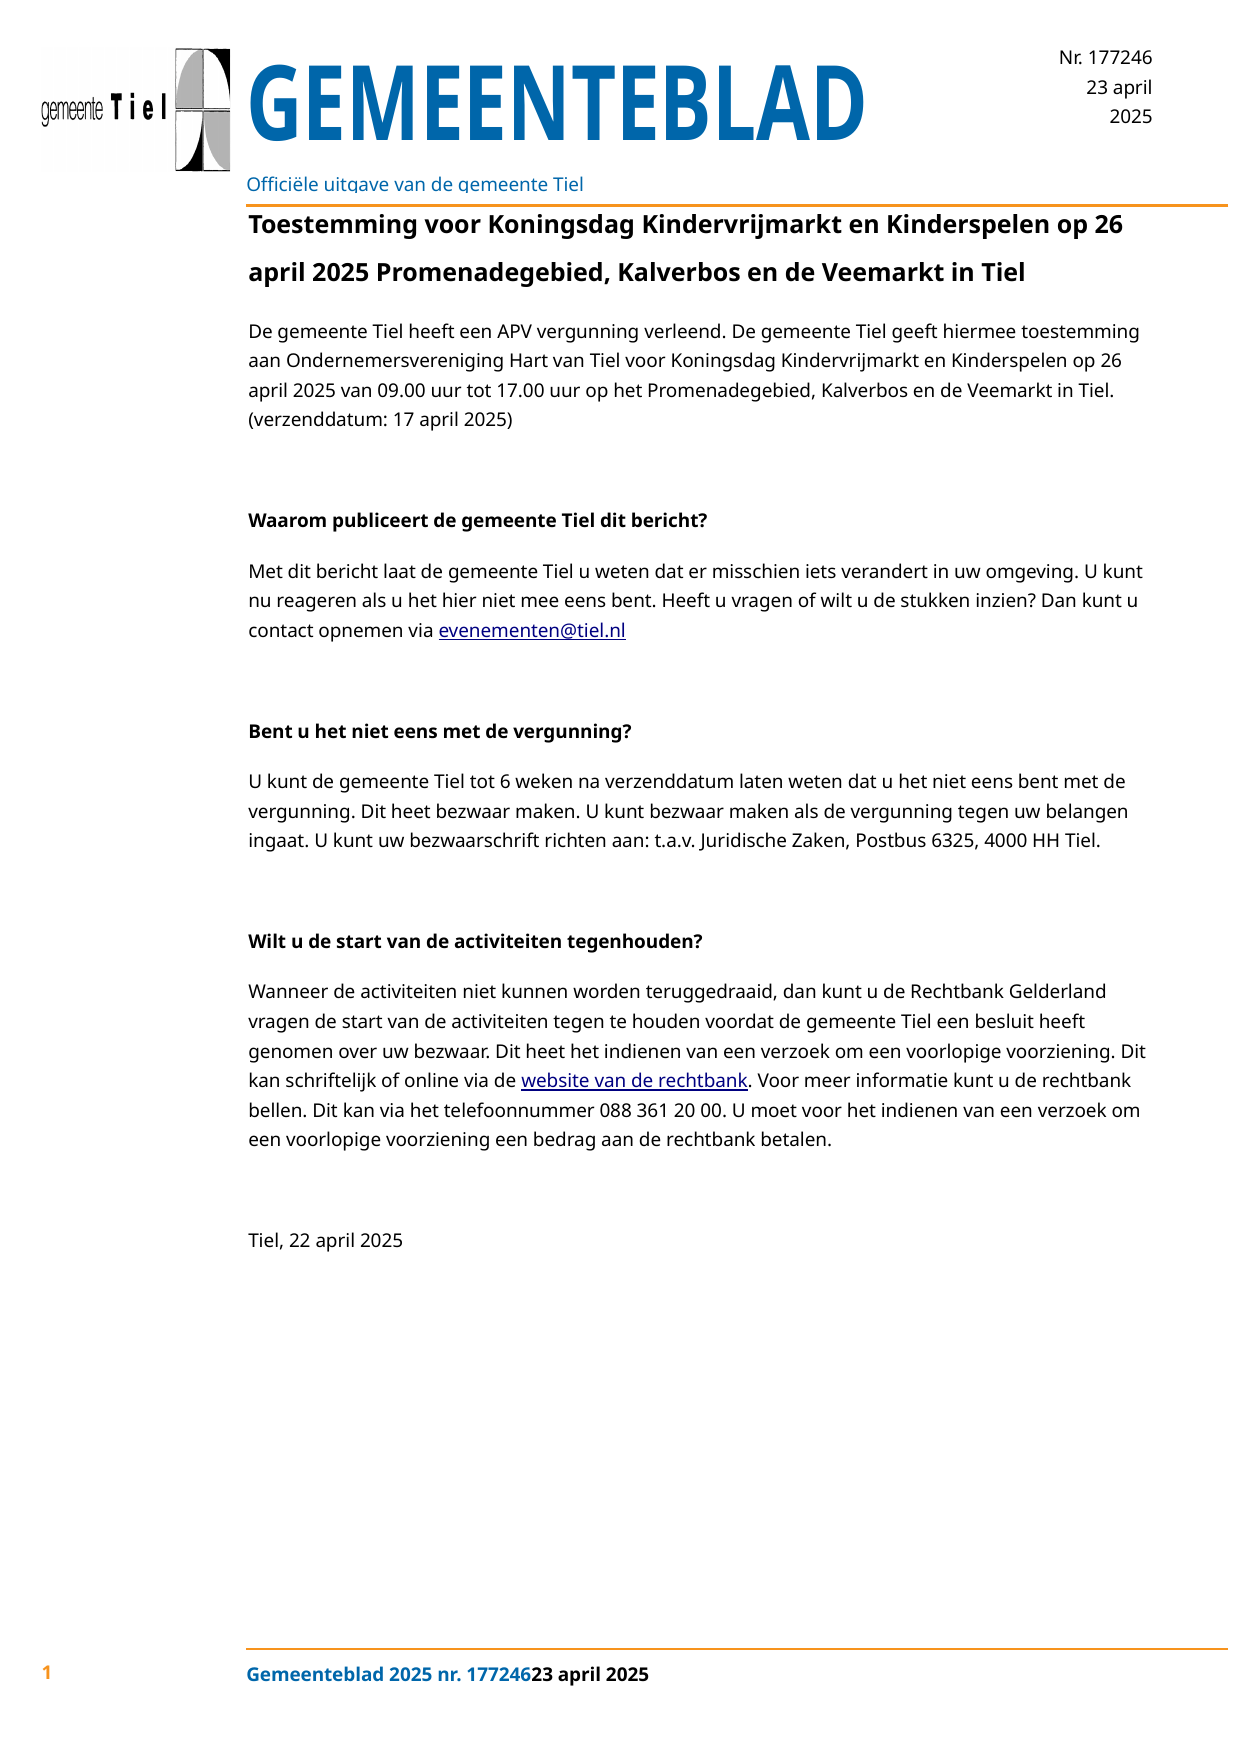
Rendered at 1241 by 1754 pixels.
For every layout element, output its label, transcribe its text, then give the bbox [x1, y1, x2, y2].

text Wanneer de activiteiten niet kunnen worden teruggedraaid, dan kunt u de Rechtbank Gelderland vragen de start van de activiteiten tegen te houden voordat de gemeente Tiel een besluit heeft genomen over uw bezwaar. Dit heet het indienen van een verzoek om een voorlopige voorziening. Dit kan schriftelijk of online via de website van de rechtbank. Voor meer informatie kunt u de rechtbank bellen. Dit kan via het telefoonnummer 088 361 20 00. U moet voor het indienen van een verzoek om een voorlopige voorziening een bedrag aan de rechtbank betalen. [248, 979, 1152, 1152]
text Toestemming voor Koningsdag Kindervrijmarkt en Kinderspelen op 26 april 2025 Promenadegebied, Kalverbos en de Veemarkt in Tiel [248, 207, 1152, 288]
text Tiel, 22 april 2025 [248, 1227, 1152, 1253]
text Waarom publiceert de gemeente Tiel dit bericht? [248, 507, 1152, 533]
text De gemeente Tiel heeft een APV vergunning verleend. De gemeente Tiel geeft hiermee toestemming aan Ondernemersvereniging Hart van Tiel voor Koningsdag Kindervrijmarkt en Kinderspelen op 26 april 2025 van 09.00 uur tot 17.00 uur op het Promenadegebied, Kalverbos en de Veemarkt in Tiel. (verzenddatum: 17 april 2025) [248, 318, 1152, 432]
text Met dit bericht laat de gemeente Tiel u weten dat er misschien iets verandert in uw omgeving. U kunt nu reageren als u het hier niet mee eens bent. Heeft u vragen of wilt u de stukken inzien? Dan kunt u contact opnemen via evenementen@tiel.nl [248, 558, 1152, 643]
picture [41, 47, 231, 172]
text Bent u het niet eens met de vergunning? [248, 718, 1152, 744]
text U kunt de gemeente Tiel tot 6 weken na verzenddatum laten weten dat u het niet eens bent met de vergunning. Dit heet bezwaar maken. U kunt bezwaar maken als de vergunning tegen uw belangen ingaat. U kunt uw bezwaarschrift richten aan: t.a.v. Juridische Zaken, Postbus 6325, 4000 HH Tiel. [248, 768, 1152, 853]
text Wilt u de start van de activiteiten tegenhouden? [248, 928, 1152, 954]
